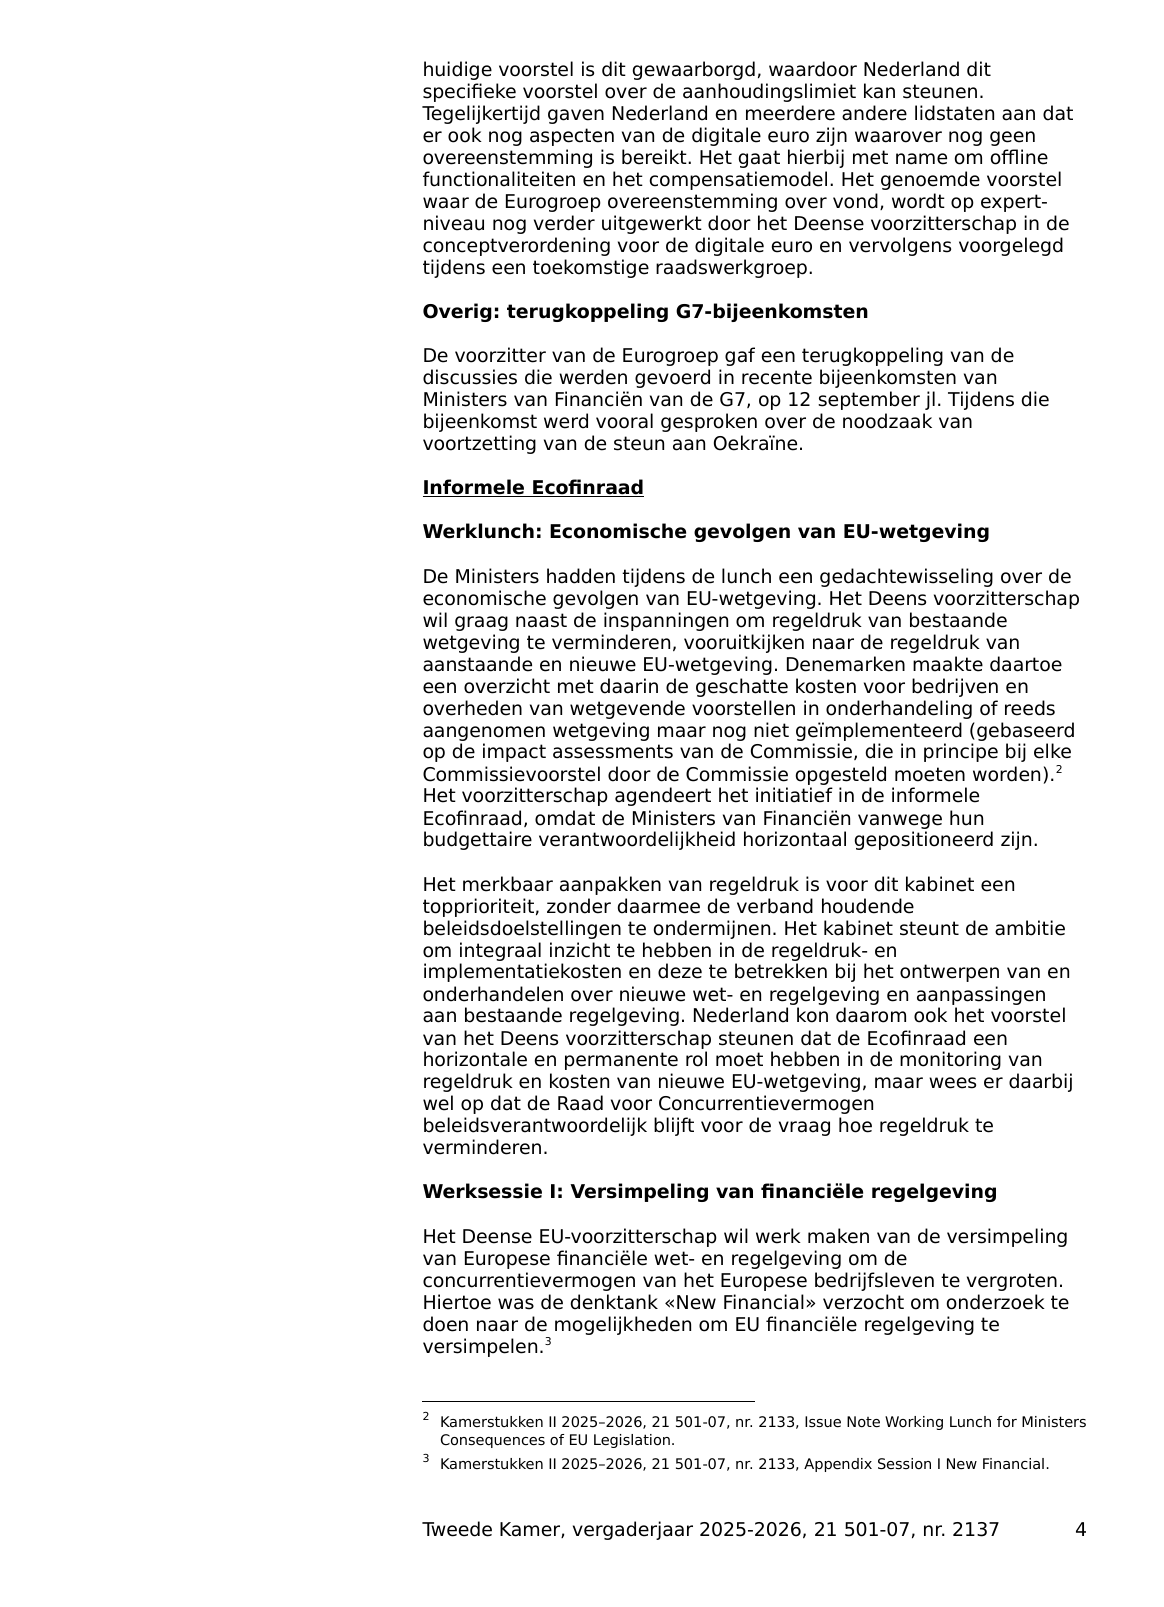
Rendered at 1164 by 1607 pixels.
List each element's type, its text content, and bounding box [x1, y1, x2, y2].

text Het merkbaar aanpakken van regeldruk is voor dit kabinet een topprioriteit, zonder daarmee de verband houdende beleidsdoelstellingen te ondermijnen. Het kabinet steunt de ambitie om integraal inzicht te hebben in de regeldruk- en implementatiekosten en deze te betrekken bij het ontwerpen van en onderhandelen over nieuwe wet- en regelgeving en aanpassingen aan bestaande regelgeving. Nederland kon daarom ook het voorstel van het Deens voorzitterschap steunen dat de Ecofinraad een horizontale en permanente rol moet hebben in de monitoring van regeldruk en kosten van nieuwe EU-wetgeving, maar wees er daarbij wel op dat de Raad voor Concurrentievermogen beleidsverantwoordelijk blijft voor de vraag hoe regeldruk te verminderen. [422, 873, 1087, 1159]
text Het Deense EU-voorzitterschap wil werk maken van de versimpeling van Europese financiële wet- en regelgeving om de concurrentievermogen van het Europese bedrijfsleven te vergroten. Hiertoe was de denktank «New Financial» verzocht om onderzoek te doen naar de mogelijkheden om EU financiële regelgeving te versimpelen. [422, 1226, 1087, 1357]
subtitle Informele Ecofinraad [422, 477, 1087, 499]
subtitle Werklunch: Economische gevolgen van EU-wetgeving [422, 521, 1087, 543]
text huidige voorstel is dit gewaarborgd, waardoor Nederland dit specifieke voorstel over de aanhoudingslimiet kan steunen. Tegelijkertijd gaven Nederland en meerdere andere lidstaten aan dat er ook nog aspecten van de digitale euro zijn waarover nog geen overeenstemming is bereikt. Het gaat hierbij met name om offline functionaliteiten en het compensatiemodel. Het genoemde voorstel waar de Eurogroep overeenstemming over vond, wordt op expert-niveau nog verder uitgewerkt door het Deense voorzitterschap in de conceptverordening voor de digitale euro en vervolgens voorgelegd tijdens een toekomstige raadswerkgroep. [422, 59, 1087, 279]
subtitle Overig: terugkoppeling G7-bijeenkomsten [422, 301, 1087, 323]
text Kamerstukken II 2025–2026, 21 501-07, nr. 2133, Issue Note Working Lunch for Ministers Consequences of EU Legislation. [422, 1410, 1087, 1449]
text De Ministers hadden tijdens de lunch een gedachtewisseling over de economische gevolgen van EU-wetgeving. Het Deens voorzitterschap wil graag naast de inspanningen om regeldruk van bestaande wetgeving te verminderen, vooruitkijken naar de regeldruk van aanstaande en nieuwe EU-wetgeving. Denemarken maakte daartoe een overzicht met daarin de geschatte kosten voor bedrijven en overheden van wetgevende voorstellen in onderhandeling of reeds aangenomen wetgeving maar nog niet geïmplementeerd (gebaseerd op de impact assessments van de Commissie, die in principe bij elke Commissievoorstel door de Commissie opgesteld moeten worden). Het voorzitterschap agendeert het initiatief in de informele Ecofinraad, omdat de Ministers van Financiën vanwege hun budgettaire verantwoordelijkheid horizontaal gepositioneerd zijn. [422, 566, 1087, 851]
subtitle Werksessie I: Versimpeling van financiële regelgeving [422, 1181, 1087, 1203]
text De voorzitter van de Eurogroep gaf een terugkoppeling van de discussies die werden gevoerd in recente bijeenkomsten van Ministers van Financiën van de G7, op 12 september jl. Tijdens die bijeenkomst werd vooral gesproken over de noodzaak van voortzetting van de steun aan Oekraïne. [422, 345, 1087, 455]
text Kamerstukken II 2025–2026, 21 501-07, nr. 2133, Appendix Session I New Financial. [422, 1452, 1087, 1474]
